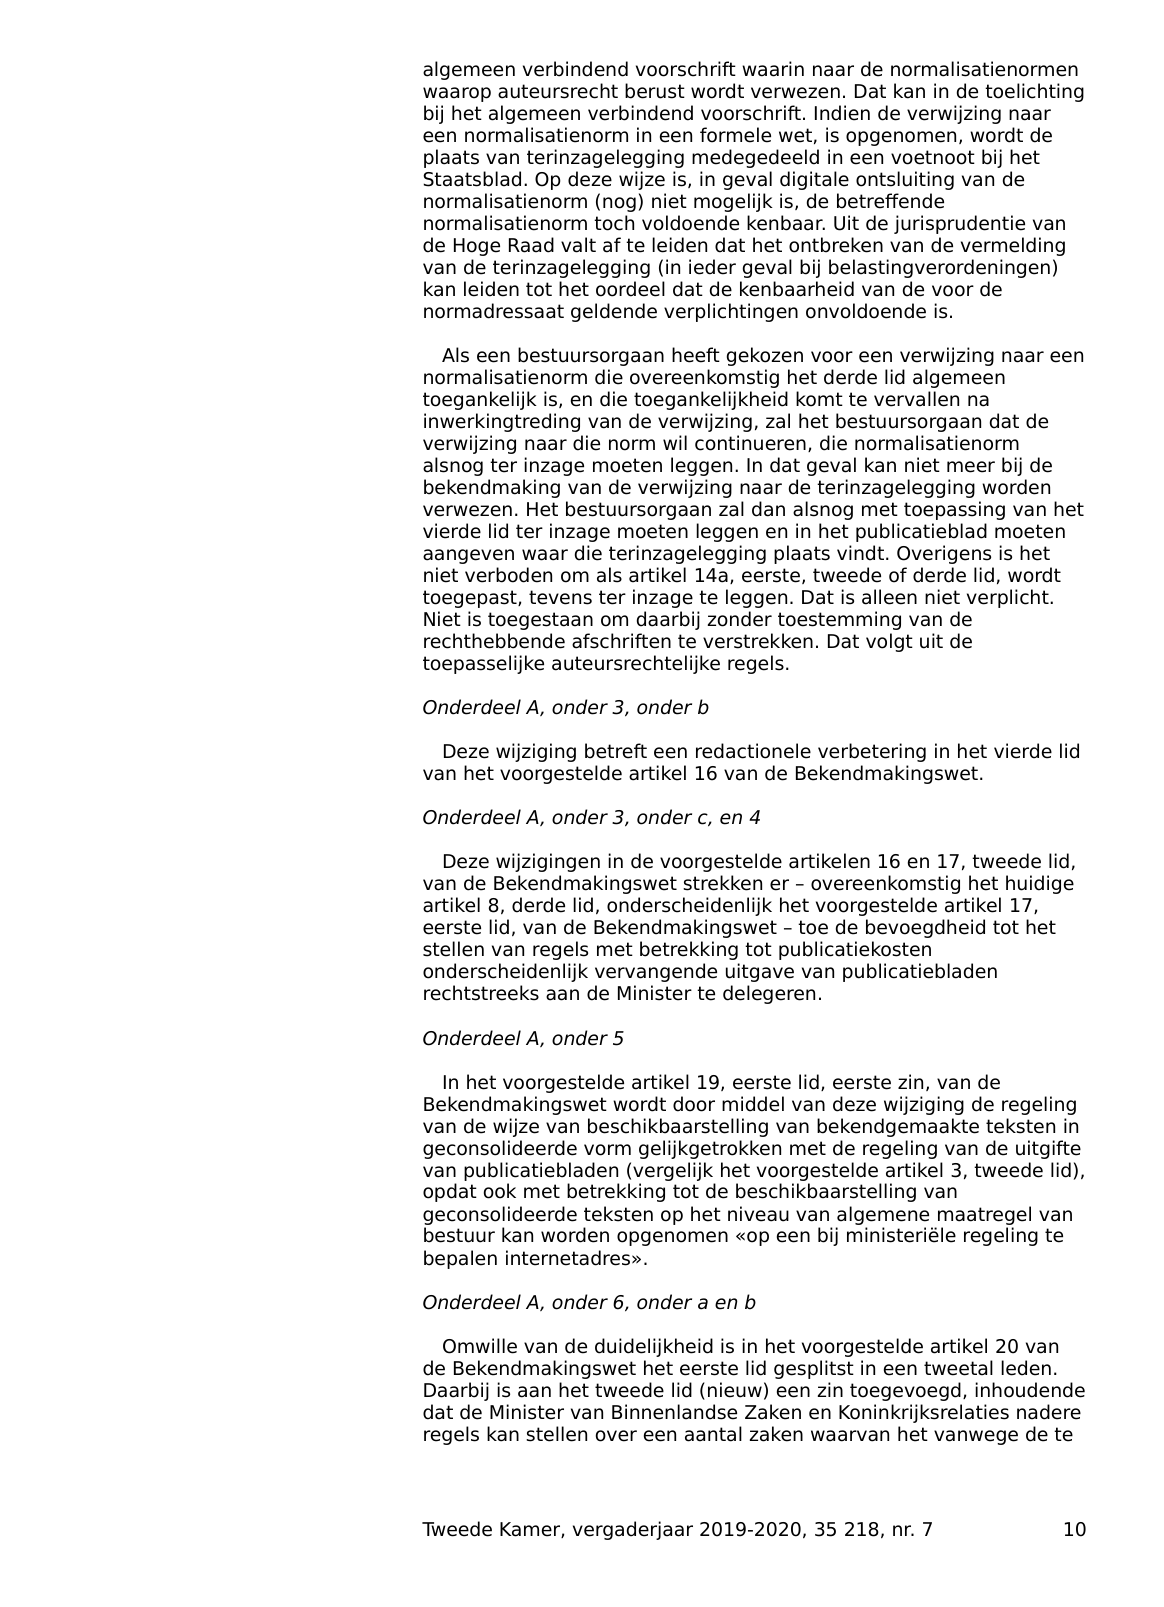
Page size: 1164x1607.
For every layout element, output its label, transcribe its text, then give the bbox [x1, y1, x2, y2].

subtitle Onderdeel A, onder 5 [422, 1027, 1087, 1049]
subtitle Onderdeel A, onder 6, onder a en b [422, 1292, 1087, 1313]
text Omwille van de duidelijkheid is in het voorgestelde artikel 20 van de Bekendmakingswet het eerste lid gesplitst in een tweetal leden. Daarbij is aan het tweede lid (nieuw) een zin toegevoegd, inhoudende dat de Minister van Binnenlandse Zaken en Koninkrijksrelaties nadere regels kan stellen over een aantal zaken waarvan het vanwege de te [422, 1336, 1087, 1446]
text Deze wijzigingen in de voorgestelde artikelen 16 en 17, tweede lid, van de Bekendmakingswet strekken er – overeenkomstig het huidige artikel 8, derde lid, onderscheidenlijk het voorgestelde artikel 17, eerste lid, van de Bekendmakingswet – toe de bevoegdheid tot het stellen van regels met betrekking tot publicatiekosten onderscheidenlijk vervangende uitgave van publicatiebladen rechtstreeks aan de Minister te delegeren. [422, 851, 1087, 1005]
text algemeen verbindend voorschrift waarin naar de normalisatienormen waarop auteursrecht berust wordt verwezen. Dat kan in de toelichting bij het algemeen verbindend voorschrift. Indien de verwijzing naar een normalisatienorm in een formele wet, is opgenomen, wordt de plaats van terinzagelegging medegedeeld in een voetnoot bij het Staatsblad. Op deze wijze is, in geval digitale ontsluiting van de normalisatienorm (nog) niet mogelijk is, de betreffende normalisatienorm toch voldoende kenbaar. Uit de jurisprudentie van de Hoge Raad valt af te leiden dat het ontbreken van de vermelding van de terinzagelegging (in ieder geval bij belastingverordeningen) kan leiden tot het oordeel dat de kenbaarheid van de voor de normadressaat geldende verplichtingen onvoldoende is. [422, 59, 1087, 323]
subtitle Onderdeel A, onder 3, onder b [422, 697, 1087, 719]
subtitle Onderdeel A, onder 3, onder c, en 4 [422, 807, 1087, 829]
text Deze wijziging betreft een redactionele verbetering in het vierde lid van het voorgestelde artikel 16 van de Bekendmakingswet. [422, 741, 1087, 785]
text In het voorgestelde artikel 19, eerste lid, eerste zin, van de Bekendmakingswet wordt door middel van deze wijziging de regeling van de wijze van beschikbaarstelling van bekendgemaakte teksten in geconsolideerde vorm gelijkgetrokken met de regeling van de uitgifte van publicatiebladen (vergelijk het voorgestelde artikel 3, tweede lid), opdat ook met betrekking tot de beschikbaarstelling van geconsolideerde teksten op het niveau van algemene maatregel van bestuur kan worden opgenomen «op een bij ministeriële regeling te bepalen internetadres». [422, 1072, 1087, 1269]
text Als een bestuursorgaan heeft gekozen voor een verwijzing naar een normalisatienorm die overeenkomstig het derde lid algemeen toegankelijk is, en die toegankelijkheid komt te vervallen na inwerkingtreding van de verwijzing, zal het bestuursorgaan dat de verwijzing naar die norm wil continueren, die normalisatienorm alsnog ter inzage moeten leggen. In dat geval kan niet meer bij de bekendmaking van de verwijzing naar de terinzagelegging worden verwezen. Het bestuursorgaan zal dan alsnog met toepassing van het vierde lid ter inzage moeten leggen en in het publicatieblad moeten aangeven waar die terinzagelegging plaats vindt. Overigens is het niet verboden om als artikel 14a, eerste, tweede of derde lid, wordt toegepast, tevens ter inzage te leggen. Dat is alleen niet verplicht. Niet is toegestaan om daarbij zonder toestemming van de rechthebbende afschriften te verstrekken. Dat volgt uit de toepasselijke auteursrechtelijke regels. [422, 345, 1087, 675]
